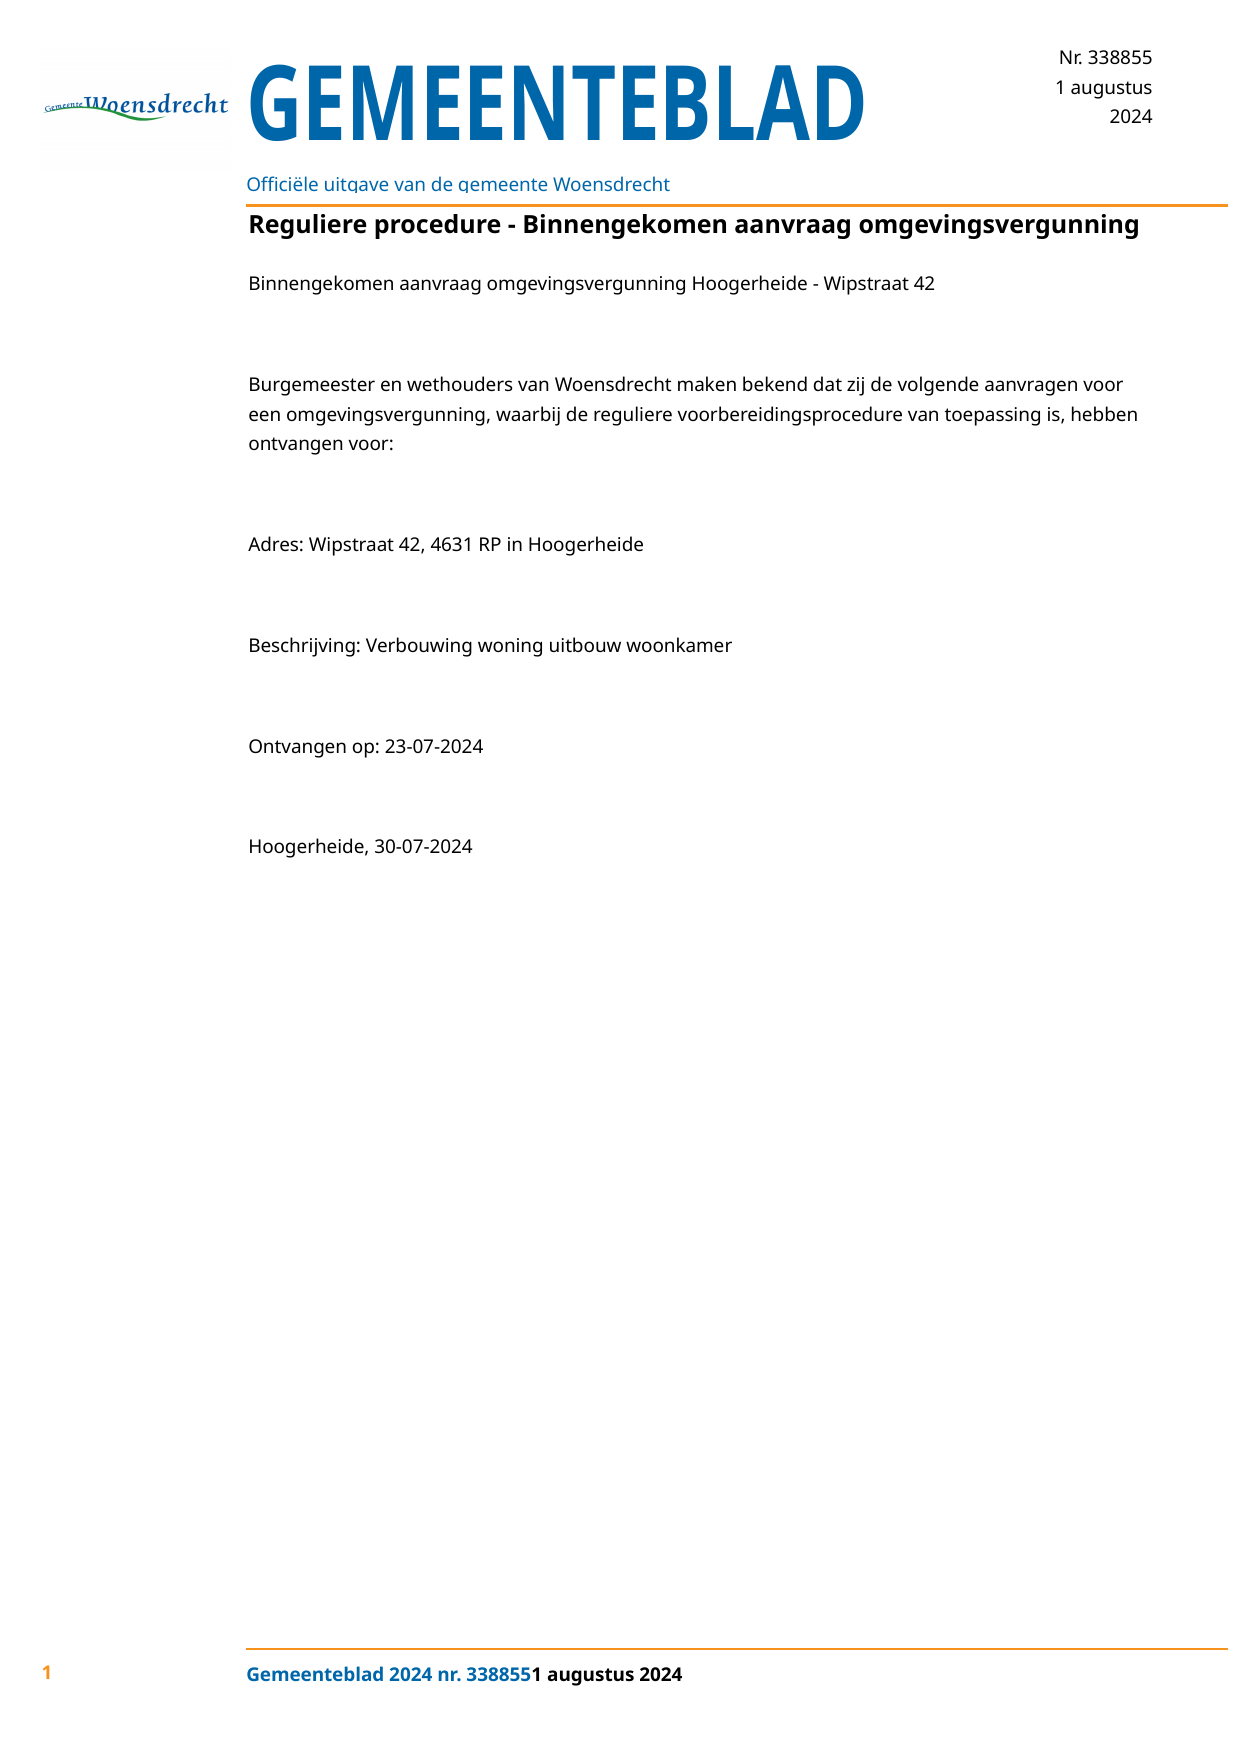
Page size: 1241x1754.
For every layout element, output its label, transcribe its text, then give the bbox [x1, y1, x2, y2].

text Ontvangen op: 23-07-2024 [248, 733, 1152, 758]
text Beschrijving: Verbouwing woning uitbouw woonkamer [248, 632, 1152, 658]
text Adres: Wipstraat 42, 4631 RP in Hoogerheide [248, 531, 1152, 557]
text Reguliere procedure - Binnengekomen aanvraag omgevingsvergunning [248, 207, 1152, 241]
text Hoogerheide, 30-07-2024 [248, 834, 1152, 859]
text Binnengekomen aanvraag omgevingsvergunning Hoogerheide - Wipstraat 42 [248, 270, 1152, 296]
picture [41, 47, 231, 172]
text Burgemeester en wethouders van Woensdrecht maken bekend dat zij de volgende aanvragen voor een omgevingsvergunning, waarbij de reguliere voorbereidingsprocedure van toepassing is, hebben ontvangen voor: [248, 371, 1152, 456]
